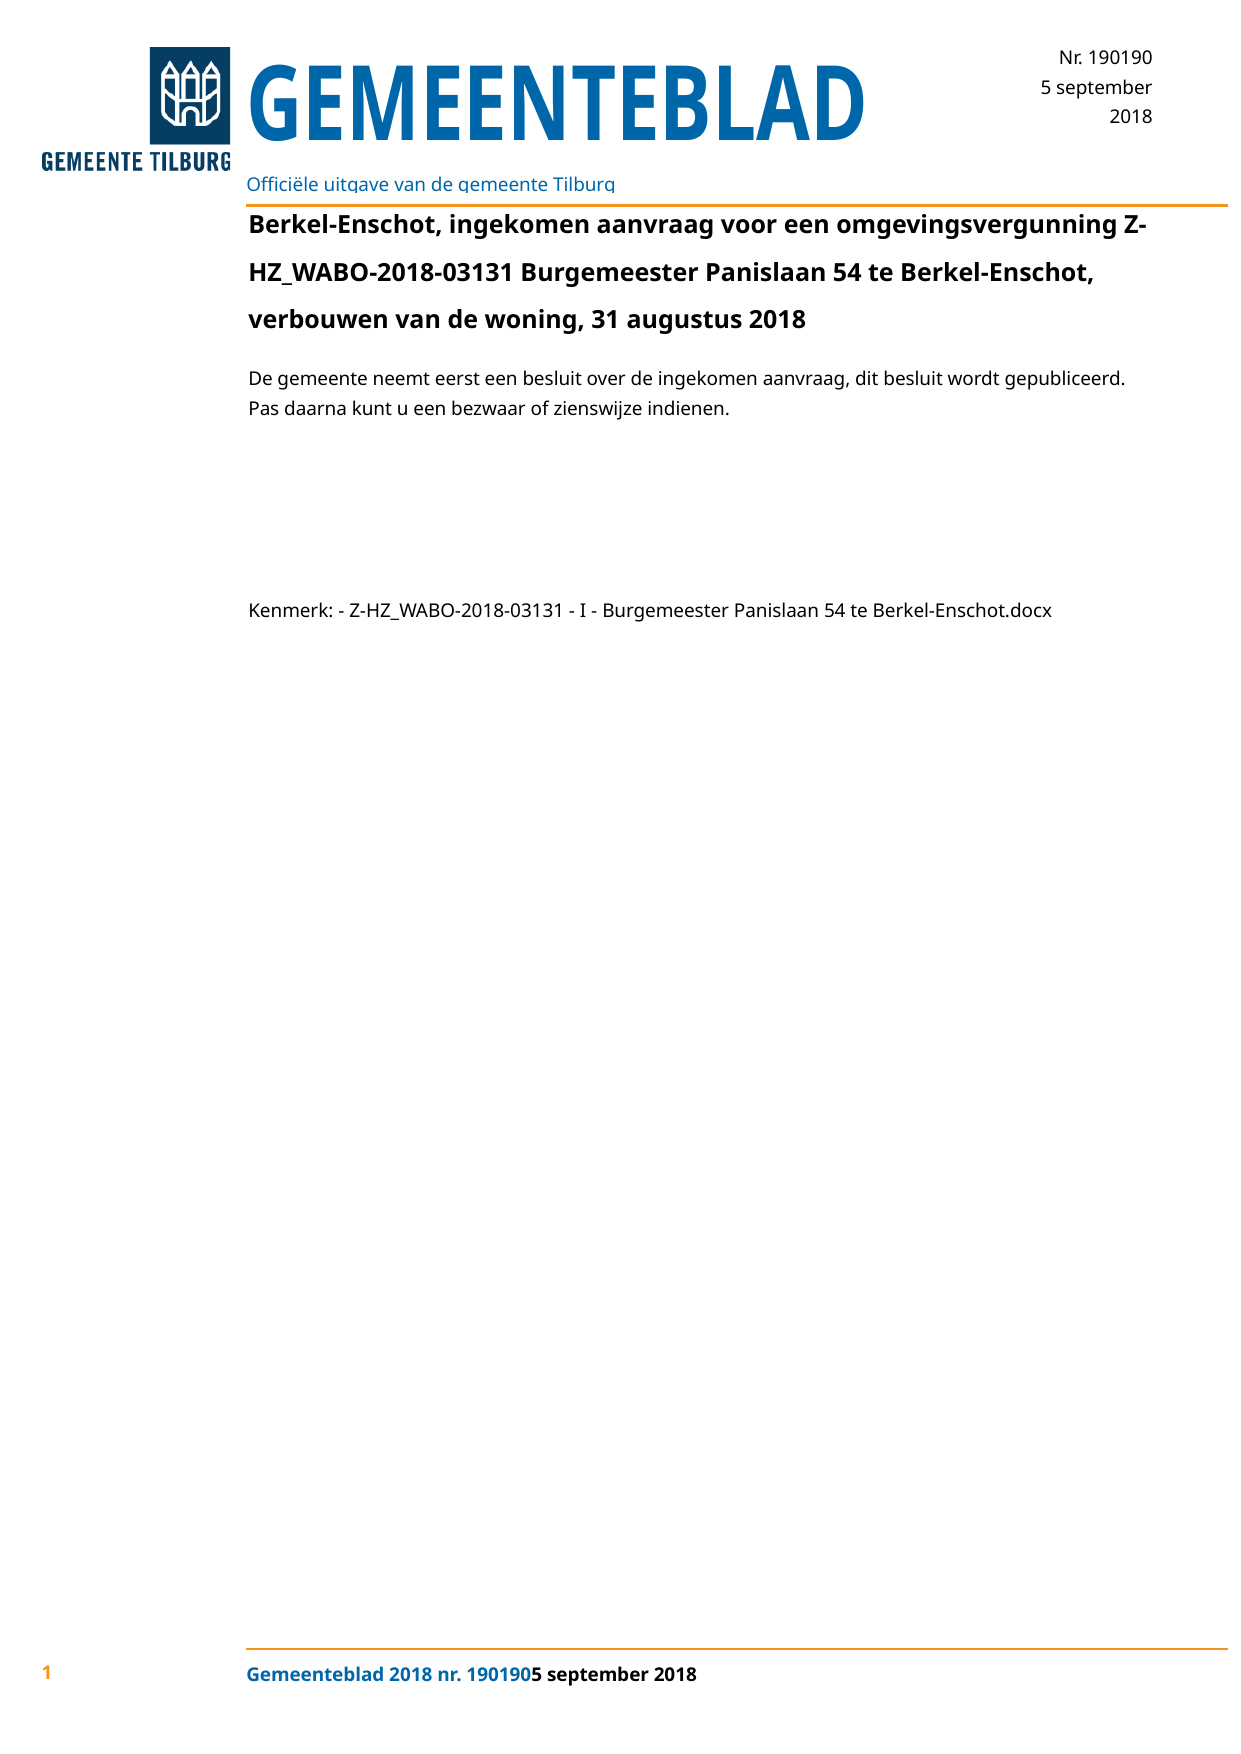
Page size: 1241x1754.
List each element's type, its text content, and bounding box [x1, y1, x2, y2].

picture [41, 47, 231, 172]
text Berkel-Enschot, ingekomen aanvraag voor een omgevingsvergunning Z-HZ_WABO-2018-03131 Burgemeester Panislaan 54 te Berkel-Enschot, verbouwen van de woning, 31 augustus 2018 [248, 207, 1152, 336]
text De gemeente neemt eerst een besluit over de ingekomen aanvraag, dit besluit wordt gepubliceerd. Pas daarna kunt u een bezwaar of zienswijze indienen. [248, 366, 1152, 421]
text Kenmerk: - Z-HZ_WABO-2018-03131 - I - Burgemeester Panislaan 54 te Berkel-Enschot.docx [248, 597, 1152, 622]
